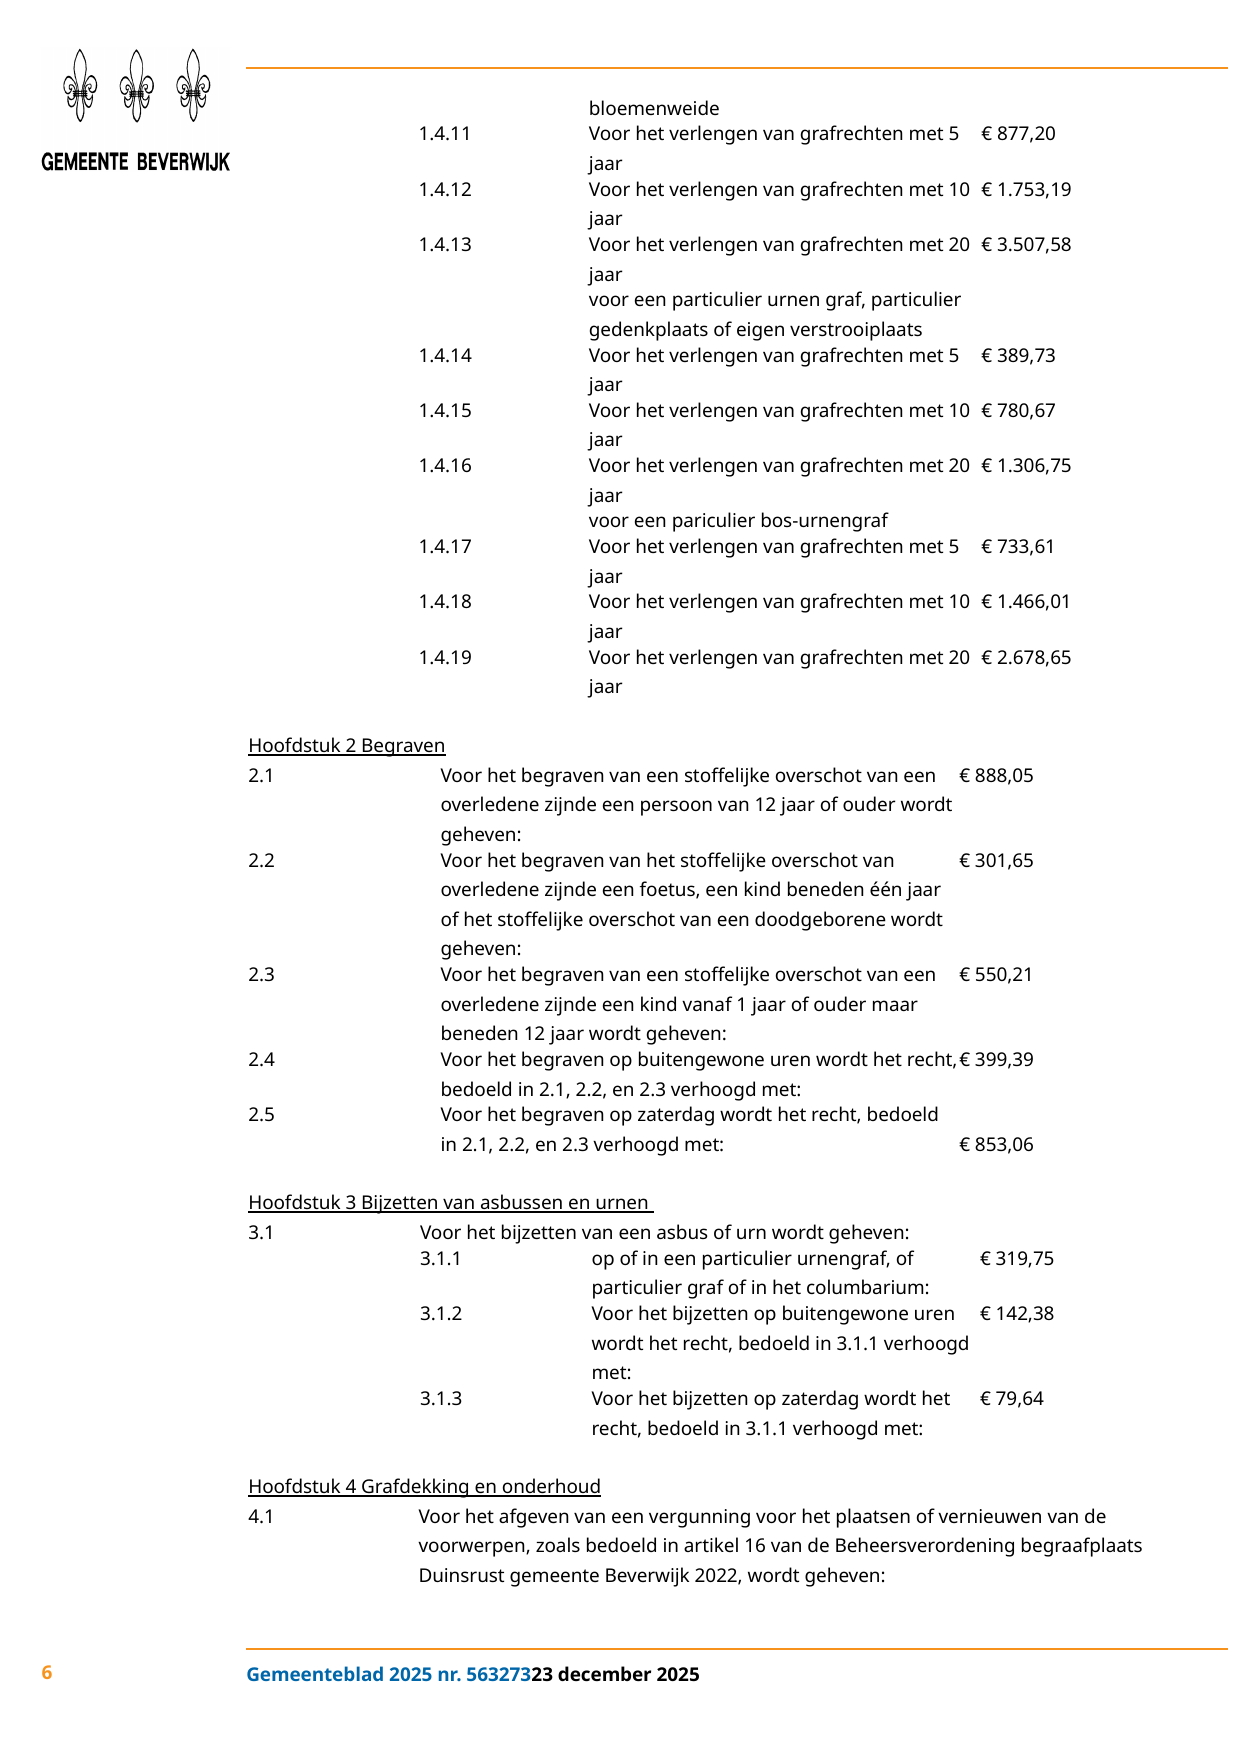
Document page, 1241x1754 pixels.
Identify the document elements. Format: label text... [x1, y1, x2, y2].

table_cell [248, 644, 418, 699]
table_cell 1.4.19 [418, 644, 589, 699]
table_cell Voor het bijzetten op buitengewone uren wordt het recht, bedoeld in 3.1.1 verhoogd met: [591, 1300, 980, 1385]
table_cell [248, 95, 418, 121]
table_cell € 79,64 [980, 1385, 1152, 1441]
table_cell € 319,75 [980, 1245, 1152, 1300]
table_cell [248, 508, 418, 533]
table_cell € 733,61 [981, 534, 1152, 589]
table_cell [248, 286, 418, 342]
table_cell € 853,06 [959, 1101, 1152, 1157]
table_cell 1.4.12 [418, 176, 589, 231]
table_cell Voor het verlengen van grafrechten met 5 jaar [589, 121, 981, 176]
table_cell 1.4.11 [418, 121, 589, 176]
table_cell [248, 1385, 420, 1441]
table_cell [248, 534, 418, 589]
table_cell [248, 589, 418, 644]
table_cell bloemenweide [589, 95, 981, 121]
table_cell 3.1.2 [420, 1300, 591, 1385]
table_cell voor een pariculier bos-urnengraf [589, 508, 981, 533]
table_cell € 142,38 [980, 1300, 1152, 1385]
table_cell 1.4.13 [418, 231, 589, 286]
picture [41, 47, 231, 172]
table_cell 1.4.15 [418, 397, 589, 452]
table_cell [981, 508, 1152, 533]
table_cell [248, 176, 418, 231]
table_cell Voor het bijzetten op zaterdag wordt het recht, bedoeld in 3.1.1 verhoogd met: [591, 1385, 980, 1441]
table_cell € 1.466,01 [981, 589, 1152, 644]
table_cell Voor het begraven op buitengewone uren wordt het recht, bedoeld in 2.1, 2.2, en 2.3 verhoogd met: [440, 1046, 959, 1101]
table_cell € 301,65 [959, 847, 1152, 961]
table_cell op of in een particulier urnengraf, of particulier graf of in het columbarium: [591, 1245, 980, 1300]
table_header 3.1 [248, 1219, 420, 1245]
table_cell voor een particulier urnen graf, particulier gedenkplaats of eigen verstrooiplaats [589, 286, 981, 342]
table_cell [248, 1300, 420, 1385]
table_cell [248, 1245, 420, 1300]
table_cell Voor het verlengen van grafrechten met 10 jaar [589, 397, 981, 452]
table_cell Voor het begraven van het stoffelijke overschot van overledene zijnde een foetus, een kind beneden één jaar of het stoffelijke overschot van een doodgeborene wordt geheven: [440, 847, 959, 961]
table_cell [981, 95, 1152, 121]
table_cell € 3.507,58 [981, 231, 1152, 286]
table_cell [418, 95, 589, 121]
table_cell 2.5 [248, 1101, 440, 1157]
table_header Voor het afgeven van een vergunning voor het plaatsen of vernieuwen van de voorwerpen, zoals bedoeld in artikel 16 van de Beheersverordening begraafplaats Duinsrust gemeente Beverwijk 2022, wordt geheven: [418, 1503, 1152, 1588]
table_cell 1.4.18 [418, 589, 589, 644]
table_cell [248, 342, 418, 397]
table_cell 1.4.17 [418, 534, 589, 589]
table_cell Voor het verlengen van grafrechten met 20 jaar [589, 453, 981, 508]
table_cell [248, 121, 418, 176]
text Hoofdstuk 2 Begraven [248, 732, 1152, 758]
table_cell 2.3 [248, 961, 440, 1046]
table_cell [418, 286, 589, 342]
table_header Voor het bijzetten van een asbus of urn wordt geheven: [420, 1219, 1152, 1245]
table_cell 2.4 [248, 1046, 440, 1101]
table_cell € 1.753,19 [981, 176, 1152, 231]
text Hoofdstuk 3 Bijzetten van asbussen en urnen [248, 1189, 1152, 1215]
table_cell Voor het verlengen van grafrechten met 10 jaar [589, 176, 981, 231]
table_cell € 2.678,65 [981, 644, 1152, 699]
table_cell 1.4.14 [418, 342, 589, 397]
table_cell Voor het verlengen van grafrechten met 5 jaar [589, 534, 981, 589]
table_cell € 389,73 [981, 342, 1152, 397]
text Hoofdstuk 4 Grafdekking en onderhoud [248, 1473, 1152, 1499]
table_header Voor het begraven van een stoffelijke overschot van een overledene zijnde een persoon van 12 jaar of ouder wordt geheven: [440, 762, 959, 847]
table_cell [248, 453, 418, 508]
table_cell € 780,67 [981, 397, 1152, 452]
table_cell [248, 397, 418, 452]
table_cell Voor het verlengen van grafrechten met 10 jaar [589, 589, 981, 644]
table_cell Voor het begraven op zaterdag wordt het recht, bedoeld in 2.1, 2.2, en 2.3 verhoogd met: [440, 1101, 959, 1157]
table_header € 888,05 [959, 762, 1152, 847]
table_cell € 1.306,75 [981, 453, 1152, 508]
table_cell € 877,20 [981, 121, 1152, 176]
table_header 4.1 [248, 1503, 418, 1588]
table_cell Voor het verlengen van grafrechten met 5 jaar [589, 342, 981, 397]
table_cell 3.1.1 [420, 1245, 591, 1300]
table_header 2.1 [248, 762, 440, 847]
table_cell 2.2 [248, 847, 440, 961]
table_cell 1.4.16 [418, 453, 589, 508]
table_cell € 399,39 [959, 1046, 1152, 1101]
table_cell [418, 508, 589, 533]
table_cell Voor het verlengen van grafrechten met 20 jaar [589, 231, 981, 286]
table_cell [248, 231, 418, 286]
table_cell € 550,21 [959, 961, 1152, 1046]
table_cell Voor het begraven van een stoffelijke overschot van een overledene zijnde een kind vanaf 1 jaar of ouder maar beneden 12 jaar wordt geheven: [440, 961, 959, 1046]
table_cell [981, 286, 1152, 342]
table_cell Voor het verlengen van grafrechten met 20 jaar [589, 644, 981, 699]
table_cell 3.1.3 [420, 1385, 591, 1441]
